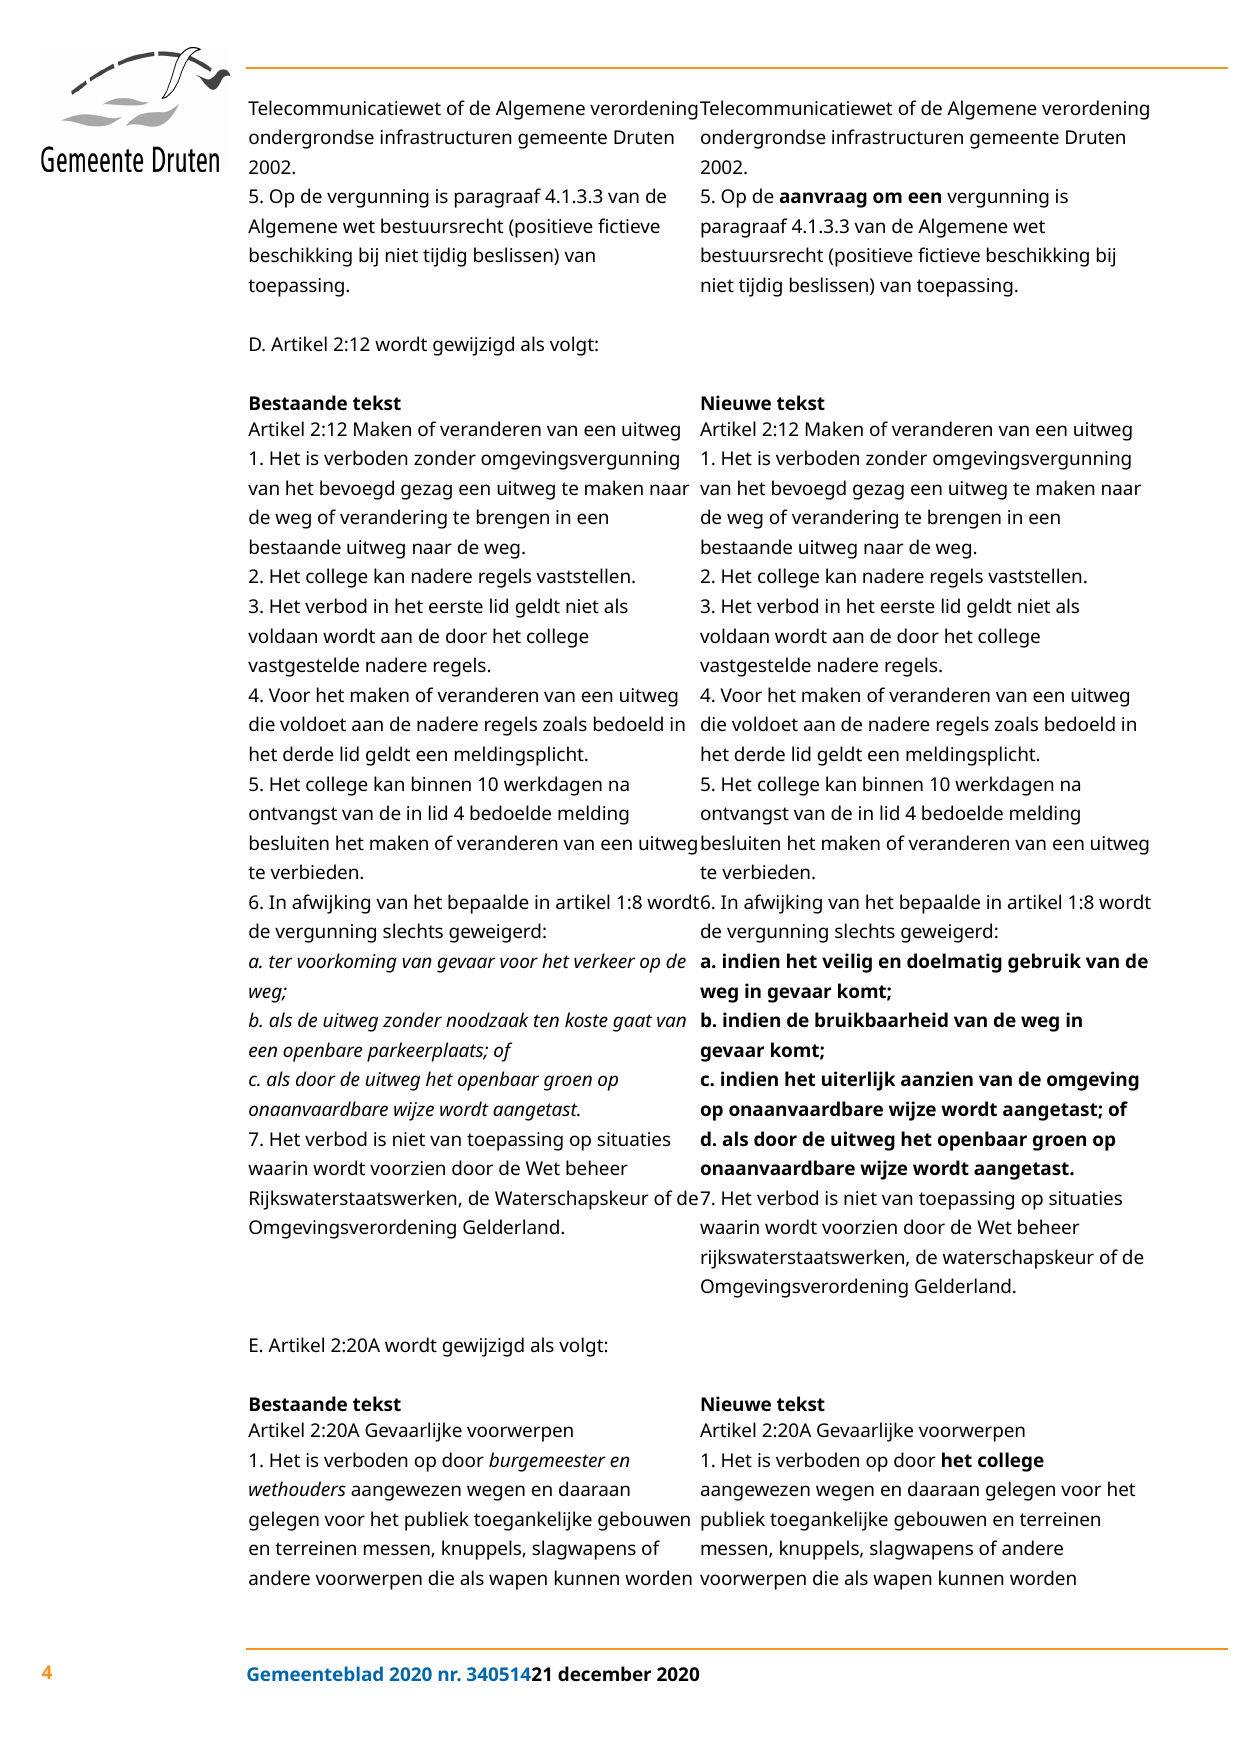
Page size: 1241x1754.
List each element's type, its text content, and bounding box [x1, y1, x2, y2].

table_cell Artikel 2:12 Maken of veranderen van een uitweg 1. Het is verboden zonder omgevingsvergunning van het bevoegd gezag een uitweg te maken naar de weg of verandering te brengen in een bestaande uitweg naar de weg. 2. Het college kan nadere regels vaststellen. 3. Het verbod in het eerste lid geldt niet als voldaan wordt aan de door het college vastgestelde nadere regels. 4. Voor het maken of veranderen van een uitweg die voldoet aan de nadere regels zoals bedoeld in het derde lid geldt een meldingsplicht. 5. Het college kan binnen 10 werkdagen na ontvangst van de in lid 4 bedoelde melding besluiten het maken of veranderen van een uitweg te verbieden. 6. In afwijking van het bepaalde in artikel 1:8 wordt de vergunning slechts geweigerd: a. indien het veilig en doelmatig gebruik van de weg in gevaar komt; b. indien de bruikbaarheid van de weg in gevaar komt; c. indien het uiterlijk aanzien van de omgeving op onaanvaardbare wijze wordt aangetast; of d. als door de uitweg het openbaar groen op onaanvaardbare wijze wordt aangetast. 7. Het verbod is niet van toepassing op situaties waarin wordt voorzien door de Wet beheer rijkswaterstaatswerken, de waterschapskeur of de Omgevingsverordening Gelderland. [700, 416, 1152, 1299]
table_cell Telecommunicatiewet of de Algemene verordening ondergrondse infrastructuren gemeente Druten 2002. 5. Op de aanvraag om een vergunning is paragraaf 4.1.3.3 van de Algemene wet bestuursrecht (positieve fictieve beschikking bij niet tijdig beslissen) van toepassing. [700, 95, 1152, 298]
table_header Nieuwe tekst [700, 390, 1152, 416]
table_header Nieuwe tekst [700, 1392, 1152, 1417]
table_header Bestaande tekst [248, 390, 700, 416]
table_header Bestaande tekst [248, 1392, 700, 1417]
text E. Artikel 2:20A wordt gewijzigd als volgt: [248, 1332, 1152, 1358]
picture [41, 47, 231, 172]
table_cell Artikel 2:20A Gevaarlijke voorwerpen 1. Het is verboden op door burgemeester en wethouders aangewezen wegen en daaraan gelegen voor het publiek toegankelijke gebouwen en terreinen messen, knuppels, slagwapens of andere voorwerpen die als wapen kunnen worden [248, 1417, 700, 1591]
table_cell Telecommunicatiewet of de Algemene verordening ondergrondse infrastructuren gemeente Druten 2002. 5. Op de vergunning is paragraaf 4.1.3.3 van de Algemene wet bestuursrecht (positieve fictieve beschikking bij niet tijdig beslissen) van toepassing. [248, 95, 700, 298]
table_cell Artikel 2:20A Gevaarlijke voorwerpen 1. Het is verboden op door het college aangewezen wegen en daaraan gelegen voor het publiek toegankelijke gebouwen en terreinen messen, knuppels, slagwapens of andere voorwerpen die als wapen kunnen worden [700, 1417, 1152, 1591]
text D. Artikel 2:12 wordt gewijzigd als volgt: [248, 331, 1152, 357]
table_cell Artikel 2:12 Maken of veranderen van een uitweg 1. Het is verboden zonder omgevingsvergunning van het bevoegd gezag een uitweg te maken naar de weg of verandering te brengen in een bestaande uitweg naar de weg. 2. Het college kan nadere regels vaststellen. 3. Het verbod in het eerste lid geldt niet als voldaan wordt aan de door het college vastgestelde nadere regels. 4. Voor het maken of veranderen van een uitweg die voldoet aan de nadere regels zoals bedoeld in het derde lid geldt een meldingsplicht. 5. Het college kan binnen 10 werkdagen na ontvangst van de in lid 4 bedoelde melding besluiten het maken of veranderen van een uitweg te verbieden. 6. In afwijking van het bepaalde in artikel 1:8 wordt de vergunning slechts geweigerd: a. ter voorkoming van gevaar voor het verkeer op de weg; b. als de uitweg zonder noodzaak ten koste gaat van een openbare parkeerplaats; of c. als door de uitweg het openbaar groen op onaanvaardbare wijze wordt aangetast. 7. Het verbod is niet van toepassing op situaties waarin wordt voorzien door de Wet beheer Rijkswaterstaatswerken, de Waterschapskeur of de Omgevingsverordening Gelderland. [248, 416, 700, 1299]
